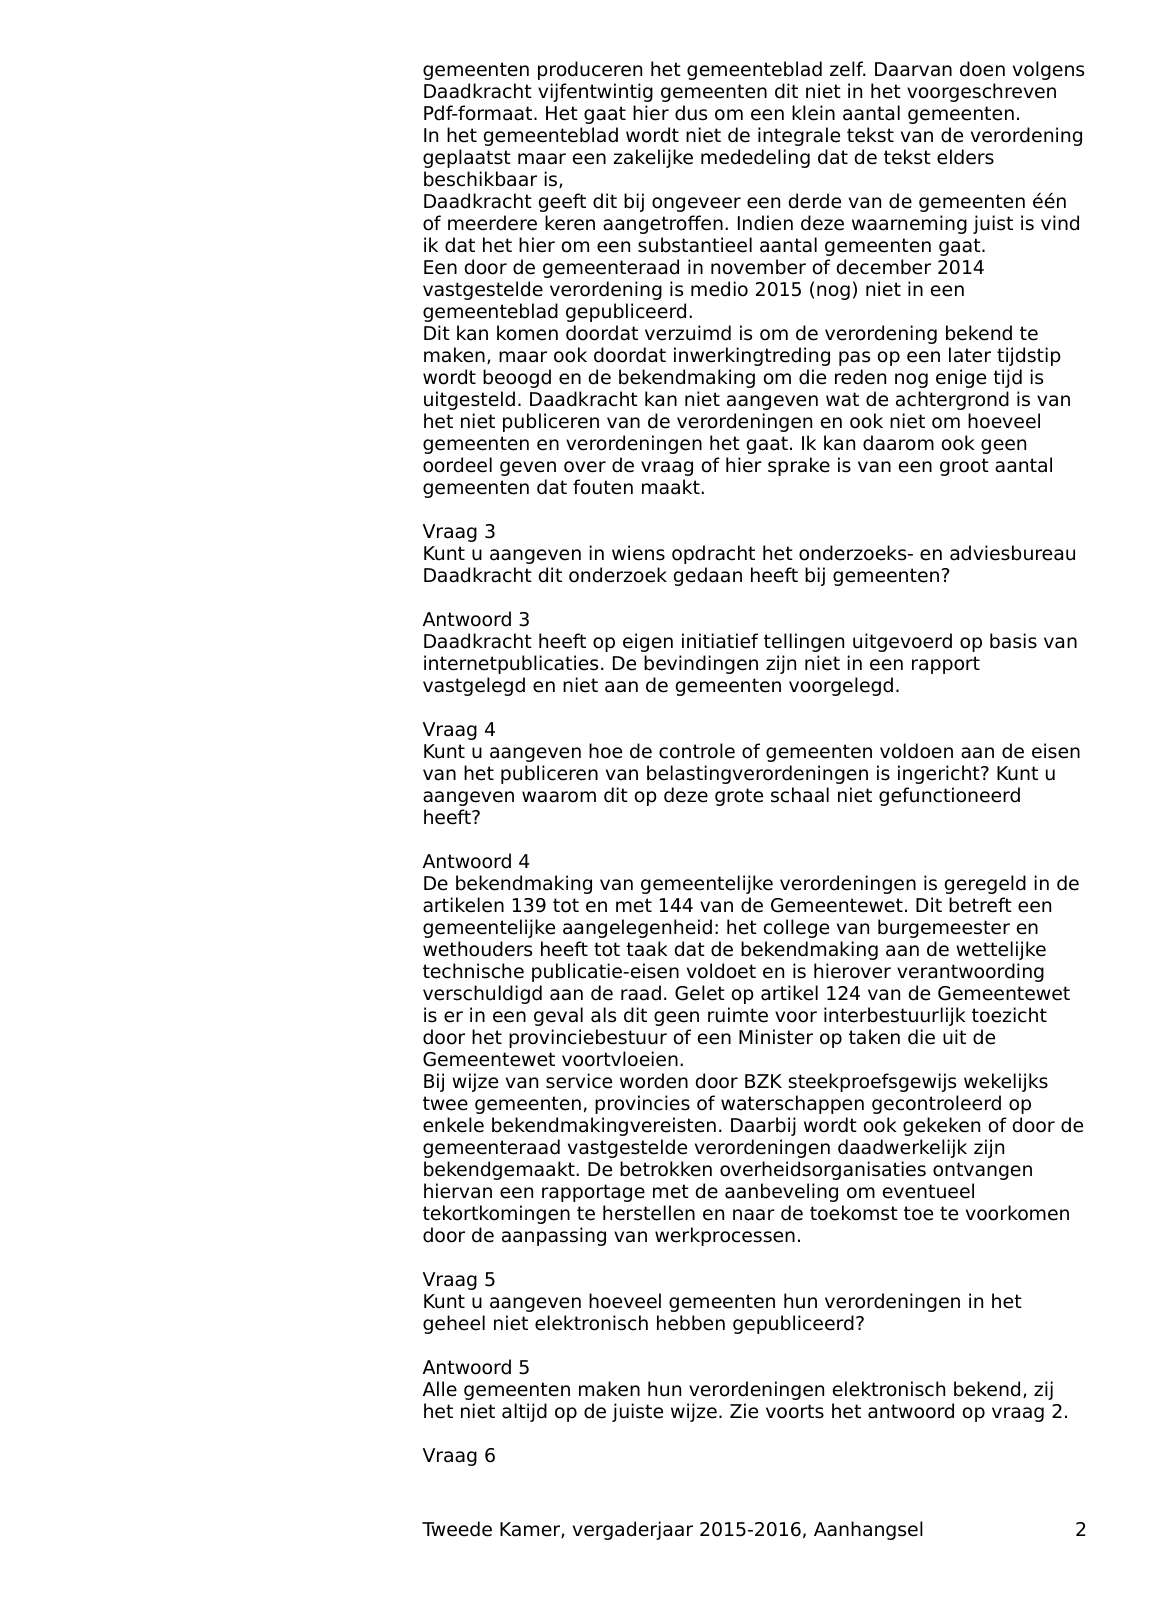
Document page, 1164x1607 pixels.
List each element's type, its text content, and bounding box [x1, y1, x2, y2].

text De bekendmaking van gemeentelijke verordeningen is geregeld in de artikelen 139 tot en met 144 van de Gemeentewet. Dit betreft een gemeentelijke aangelegenheid: het college van burgemeester en wethouders heeft tot taak dat de bekendmaking aan de wettelijke technische publicatie-eisen voldoet en is hierover verantwoording verschuldigd aan de raad. Gelet op artikel 124 van de Gemeentewet is er in een geval als dit geen ruimte voor interbestuurlijk toezicht door het provinciebestuur of een Minister op taken die uit de Gemeentewet voortvloeien. [422, 873, 1087, 1071]
text Alle gemeenten maken hun verordeningen elektronisch bekend, zij het niet altijd op de juiste wijze. Zie voorts het antwoord op vraag 2. [422, 1379, 1087, 1423]
text Dit kan komen doordat verzuimd is om de verordening bekend te maken, maar ook doordat inwerkingtreding pas op een later tijdstip wordt beoogd en de bekendmaking om die reden nog enige tijd is uitgesteld. Daadkracht kan niet aangeven wat de achtergrond is van het niet publiceren van de verordeningen en ook niet om hoeveel gemeenten en verordeningen het gaat. Ik kan daarom ook geen oordeel geven over de vraag of hier sprake is van een groot aantal gemeenten dat fouten maakt. [422, 323, 1087, 499]
text Vraag 3 [422, 521, 1087, 543]
text Vraag 4 [422, 719, 1087, 741]
text Bij wijze van service worden door BZK steekproefsgewijs wekelijks twee gemeenten, provincies of waterschappen gecontroleerd op enkele bekendmakingvereisten. Daarbij wordt ook gekeken of door de gemeenteraad vastgestelde verordeningen daadwerkelijk zijn bekendgemaakt. De betrokken overheidsorganisaties ontvangen hiervan een rapportage met de aanbeveling om eventueel tekortkomingen te herstellen en naar de toekomst toe te voorkomen door de aanpassing van werkprocessen. [422, 1071, 1087, 1247]
text Antwoord 4 [422, 851, 1087, 873]
text Daadkracht heeft op eigen initiatief tellingen uitgevoerd op basis van internetpublicaties. De bevindingen zijn niet in een rapport vastgelegd en niet aan de gemeenten voorgelegd. [422, 631, 1087, 697]
text Antwoord 5 [422, 1357, 1087, 1379]
text gemeenten produceren het gemeenteblad zelf. Daarvan doen volgens Daadkracht vijfentwintig gemeenten dit niet in het voorgeschreven Pdf-formaat. Het gaat hier dus om een klein aantal gemeenten. [422, 59, 1087, 125]
text Kunt u aangeven in wiens opdracht het onderzoeks- en adviesbureau Daadkracht dit onderzoek gedaan heeft bij gemeenten? [422, 543, 1087, 587]
text Antwoord 3 [422, 609, 1087, 631]
text Kunt u aangeven hoe de controle of gemeenten voldoen aan de eisen van het publiceren van belastingverordeningen is ingericht? Kunt u aangeven waarom dit op deze grote schaal niet gefunctioneerd heeft? [422, 741, 1087, 829]
text Daadkracht geeft dit bij ongeveer een derde van de gemeenten één of meerdere keren aangetroffen. Indien deze waarneming juist is vind ik dat het hier om een substantieel aantal gemeenten gaat. [422, 191, 1087, 257]
text Kunt u aangeven hoeveel gemeenten hun verordeningen in het geheel niet elektronisch hebben gepubliceerd? [422, 1291, 1087, 1335]
text Vraag 6 [422, 1445, 1087, 1467]
text Vraag 5 [422, 1269, 1087, 1291]
text In het gemeenteblad wordt niet de integrale tekst van de verordening geplaatst maar een zakelijke mededeling dat de tekst elders beschikbaar is, [422, 125, 1087, 191]
text Een door de gemeenteraad in november of december 2014 vastgestelde verordening is medio 2015 (nog) niet in een gemeenteblad gepubliceerd. [422, 257, 1087, 323]
